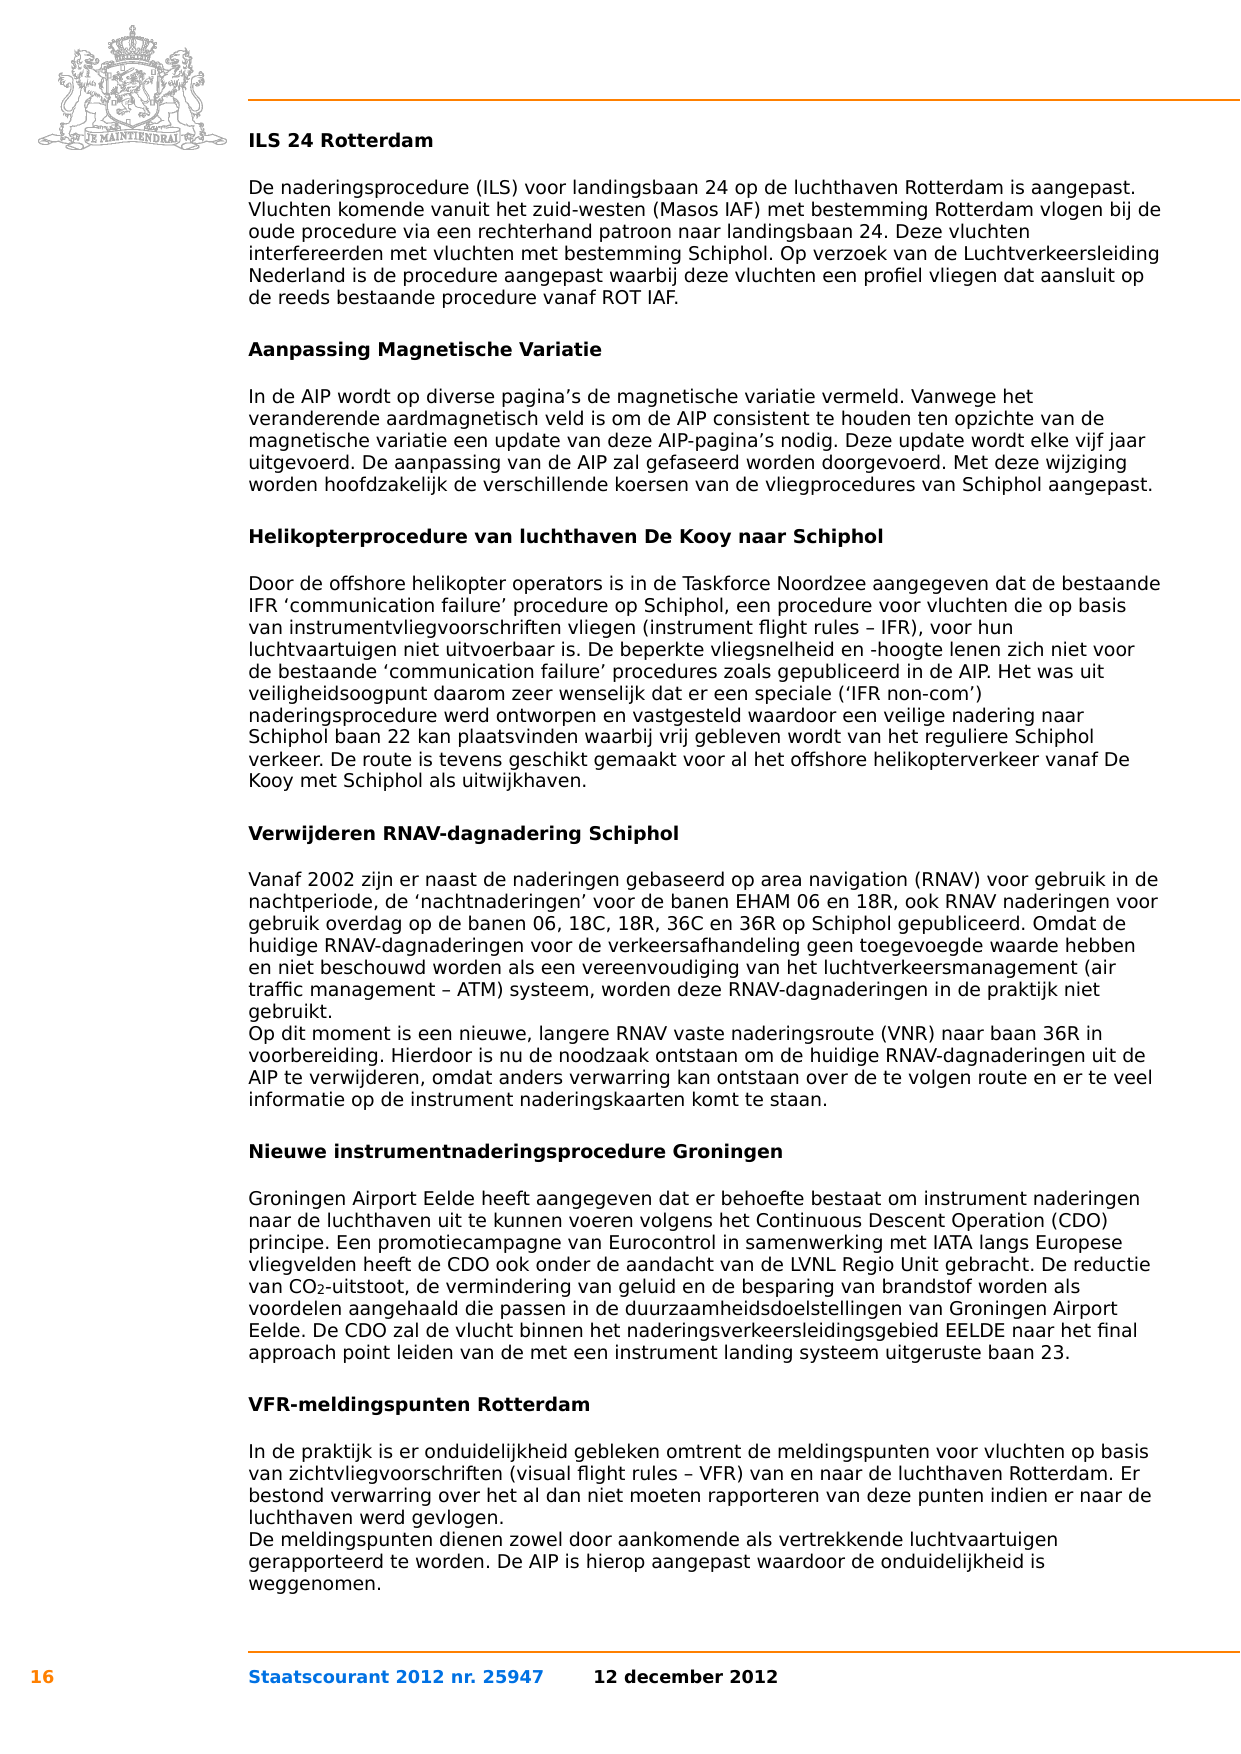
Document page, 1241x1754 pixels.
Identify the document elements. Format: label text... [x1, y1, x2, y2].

text In de AIP wordt op diverse pagina’s de magnetische variatie vermeld. Vanwege het veranderende aardmagnetisch veld is om de AIP consistent te houden ten opzichte van de magnetische variatie een update van deze AIP-pagina’s nodig. Deze update wordt elke vijf jaar uitgevoerd. De aanpassing van de AIP zal gefaseerd worden doorgevoerd. Met deze wijziging worden hoofdzakelijk de verschillende koersen van de vliegprocedures van Schiphol aangepast. [248, 386, 1163, 496]
subtitle Helikopterprocedure van luchthaven De Kooy naar Schiphol [248, 526, 1163, 548]
text Vanaf 2002 zijn er naast de naderingen gebaseerd op area navigation (RNAV) voor gebruik in de nachtperiode, de ‘nachtnaderingen’ voor de banen EHAM 06 en 18R, ook RNAV naderingen voor gebruik overdag op de banen 06, 18C, 18R, 36C en 36R op Schiphol gepubliceerd. Omdat de huidige RNAV-dagnaderingen voor de verkeersafhandeling geen toegevoegde waarde hebben en niet beschouwd worden als een vereenvoudiging van het luchtverkeersmanagement (air traffic management – ATM) systeem, worden deze RNAV-dagnaderingen in de praktijk niet gebruikt. [248, 869, 1163, 1023]
text Op dit moment is een nieuwe, langere RNAV vaste naderingsroute (VNR) naar baan 36R in voorbereiding. Hierdoor is nu de noodzaak ontstaan om de huidige RNAV-dagnaderingen uit de AIP te verwijderen, omdat anders verwarring kan ontstaan over de te volgen route en er te veel informatie op de instrument naderingskaarten komt te staan. [248, 1023, 1163, 1111]
picture [38, 25, 227, 150]
text Door de offshore helikopter operators is in de Taskforce Noordzee aangegeven dat de bestaande IFR ‘communication failure’ procedure op Schiphol, een procedure voor vluchten die op basis van instrumentvliegvoorschriften vliegen (instrument flight rules – IFR), voor hun luchtvaartuigen niet uitvoerbaar is. De beperkte vliegsnelheid en -hoogte lenen zich niet voor de bestaande ‘communication failure’ procedures zoals gepubliceerd in de AIP. Het was uit veiligheidsoogpunt daarom zeer wenselijk dat er een speciale (‘IFR non-com’) naderingsprocedure werd ontworpen en vastgesteld waardoor een veilige nadering naar Schiphol baan 22 kan plaatsvinden waarbij vrij gebleven wordt van het reguliere Schiphol verkeer. De route is tevens geschikt gemaakt voor al het offshore helikopterverkeer vanaf De Kooy met Schiphol als uitwijkhaven. [248, 573, 1163, 792]
text De naderingsprocedure (ILS) voor landingsbaan 24 op de luchthaven Rotterdam is aangepast. Vluchten komende vanuit het zuid-westen (Masos IAF) met bestemming Rotterdam vlogen bij de oude procedure via een rechterhand patroon naar landingsbaan 24. Deze vluchten interfereerden met vluchten met bestemming Schiphol. Op verzoek van de Luchtverkeersleiding Nederland is de procedure aangepast waarbij deze vluchten een profiel vliegen dat aansluit op de reeds bestaande procedure vanaf ROT IAF. [248, 177, 1163, 309]
text In de praktijk is er onduidelijkheid gebleken omtrent de meldingspunten voor vluchten op basis van zichtvliegvoorschriften (visual flight rules – VFR) van en naar de luchthaven Rotterdam. Er bestond verwarring over het al dan niet moeten rapporteren van deze punten indien er naar de luchthaven werd gevlogen. [248, 1441, 1163, 1529]
subtitle Verwijderen RNAV-dagnadering Schiphol [248, 822, 1163, 844]
subtitle Nieuwe instrumentnaderingsprocedure Groningen [248, 1141, 1163, 1163]
subtitle VFR-meldingspunten Rotterdam [248, 1394, 1163, 1416]
subtitle Aanpassing Magnetische Variatie [248, 339, 1163, 361]
subtitle ILS 24 Rotterdam [248, 130, 1163, 152]
text Groningen Airport Eelde heeft aangegeven dat er behoefte bestaat om instrument naderingen naar de luchthaven uit te kunnen voeren volgens het Continuous Descent Operation (CDO) principe. Een promotiecampagne van Eurocontrol in samenwerking met IATA langs Europese vliegvelden heeft de CDO ook onder de aandacht van de LVNL Regio Unit gebracht. De reductie van CO2-uitstoot, de vermindering van geluid en de besparing van brandstof worden als voordelen aangehaald die passen in de duurzaamheidsdoelstellingen van Groningen Airport Eelde. De CDO zal de vlucht binnen het naderingsverkeersleidingsgebied EELDE naar het final approach point leiden van de met een instrument landing systeem uitgeruste baan 23. [248, 1188, 1163, 1364]
text De meldingspunten dienen zowel door aankomende als vertrekkende luchtvaartuigen gerapporteerd te worden. De AIP is hierop aangepast waardoor de onduidelijkheid is weggenomen. [248, 1529, 1163, 1595]
